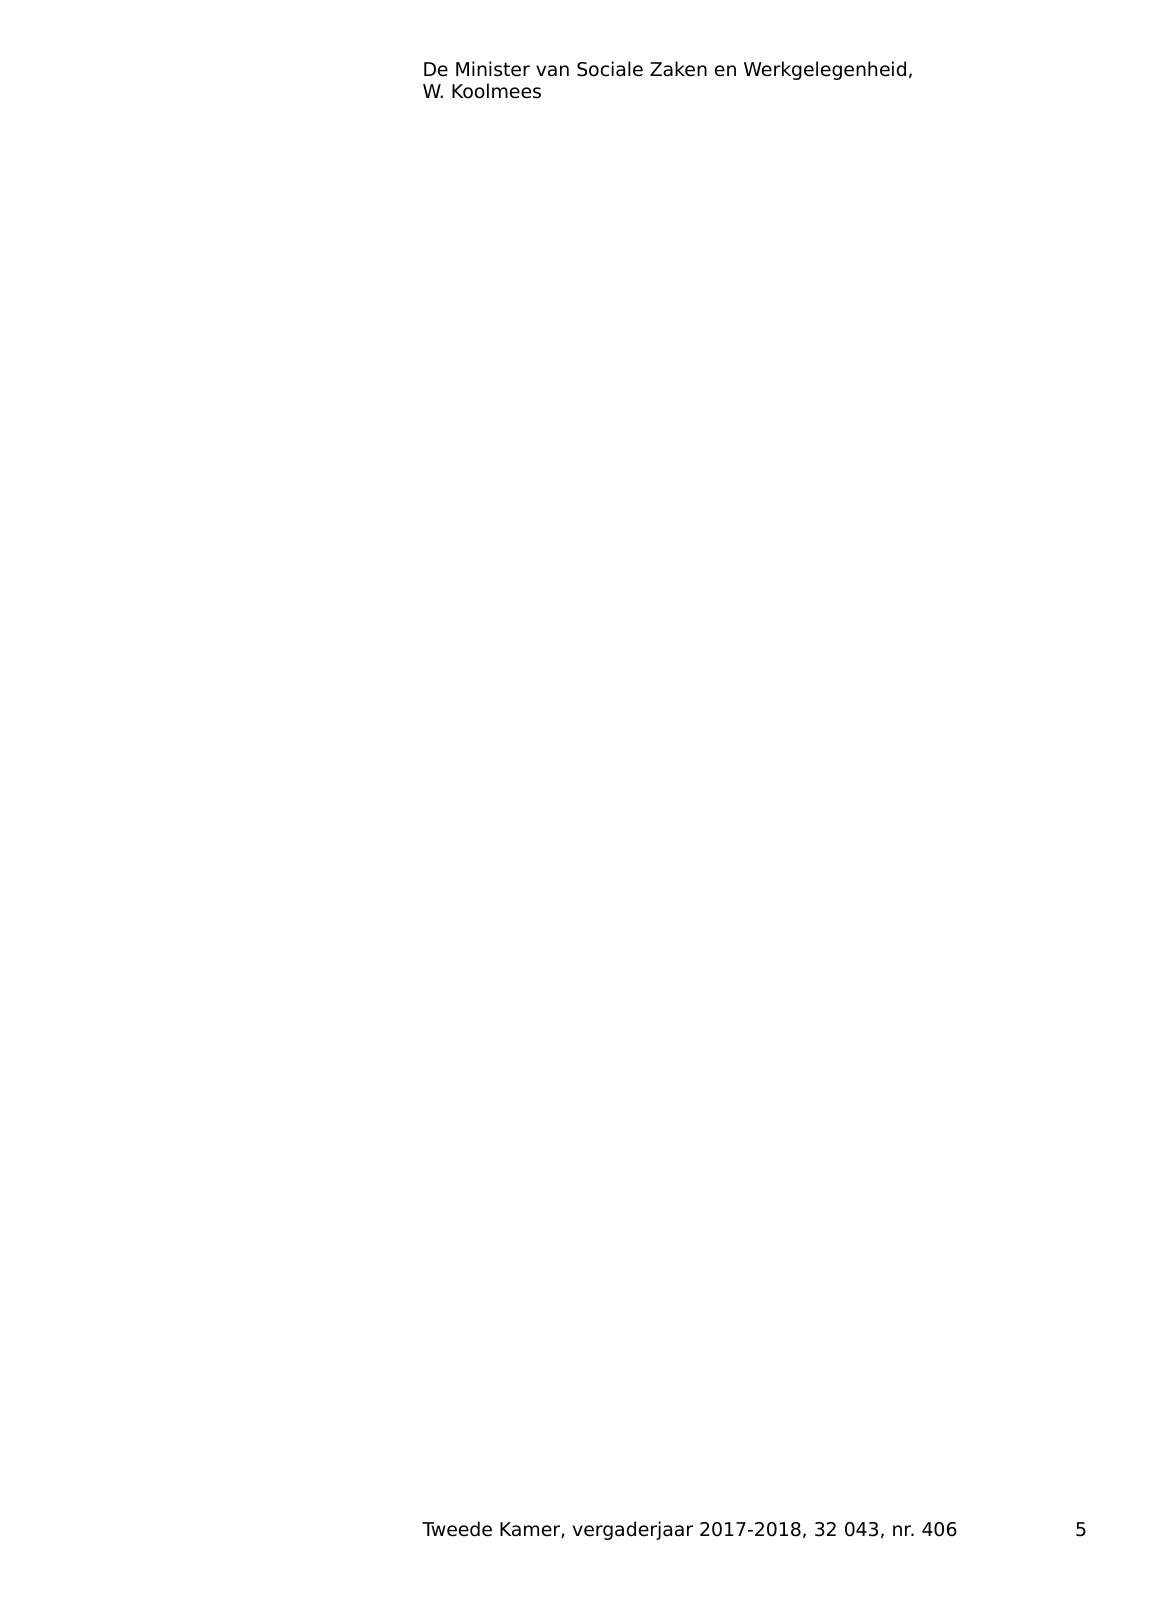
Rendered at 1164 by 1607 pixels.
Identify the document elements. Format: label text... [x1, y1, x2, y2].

text De Minister van Sociale Zaken en Werkgelegenheid, W. Koolmees [422, 59, 1087, 103]
